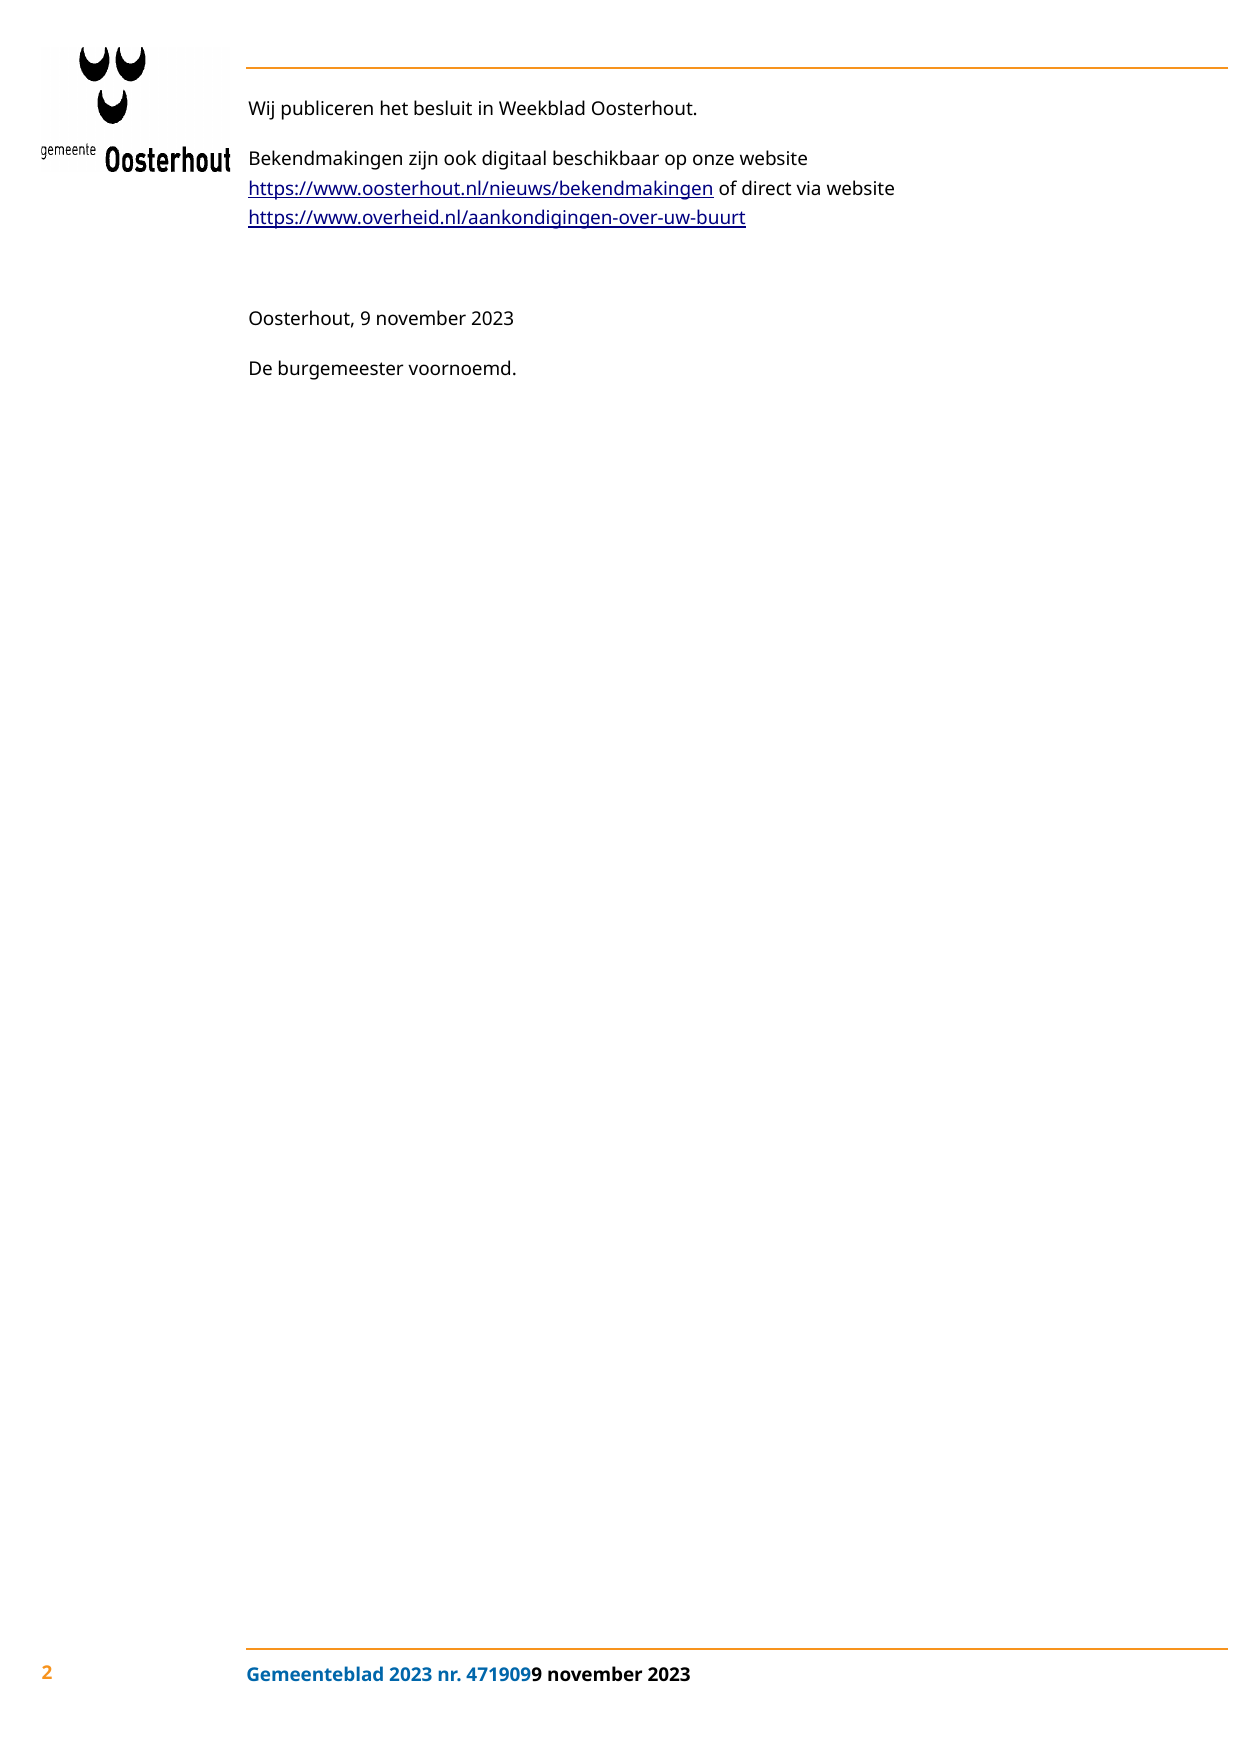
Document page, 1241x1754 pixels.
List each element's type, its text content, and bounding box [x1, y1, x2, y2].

text Oosterhout, 9 november 2023 [248, 305, 1152, 331]
text Bekendmakingen zijn ook digitaal beschikbaar op onze website https://www.oosterhout.nl/nieuws/bekendmakingen of direct via website https://www.overheid.nl/aankondigingen-over-uw-buurt [248, 145, 1152, 230]
text De burgemeester voornoemd. [248, 356, 1152, 381]
picture [41, 47, 231, 172]
text Wij publiceren het besluit in Weekblad Oosterhout. [248, 95, 1152, 121]
